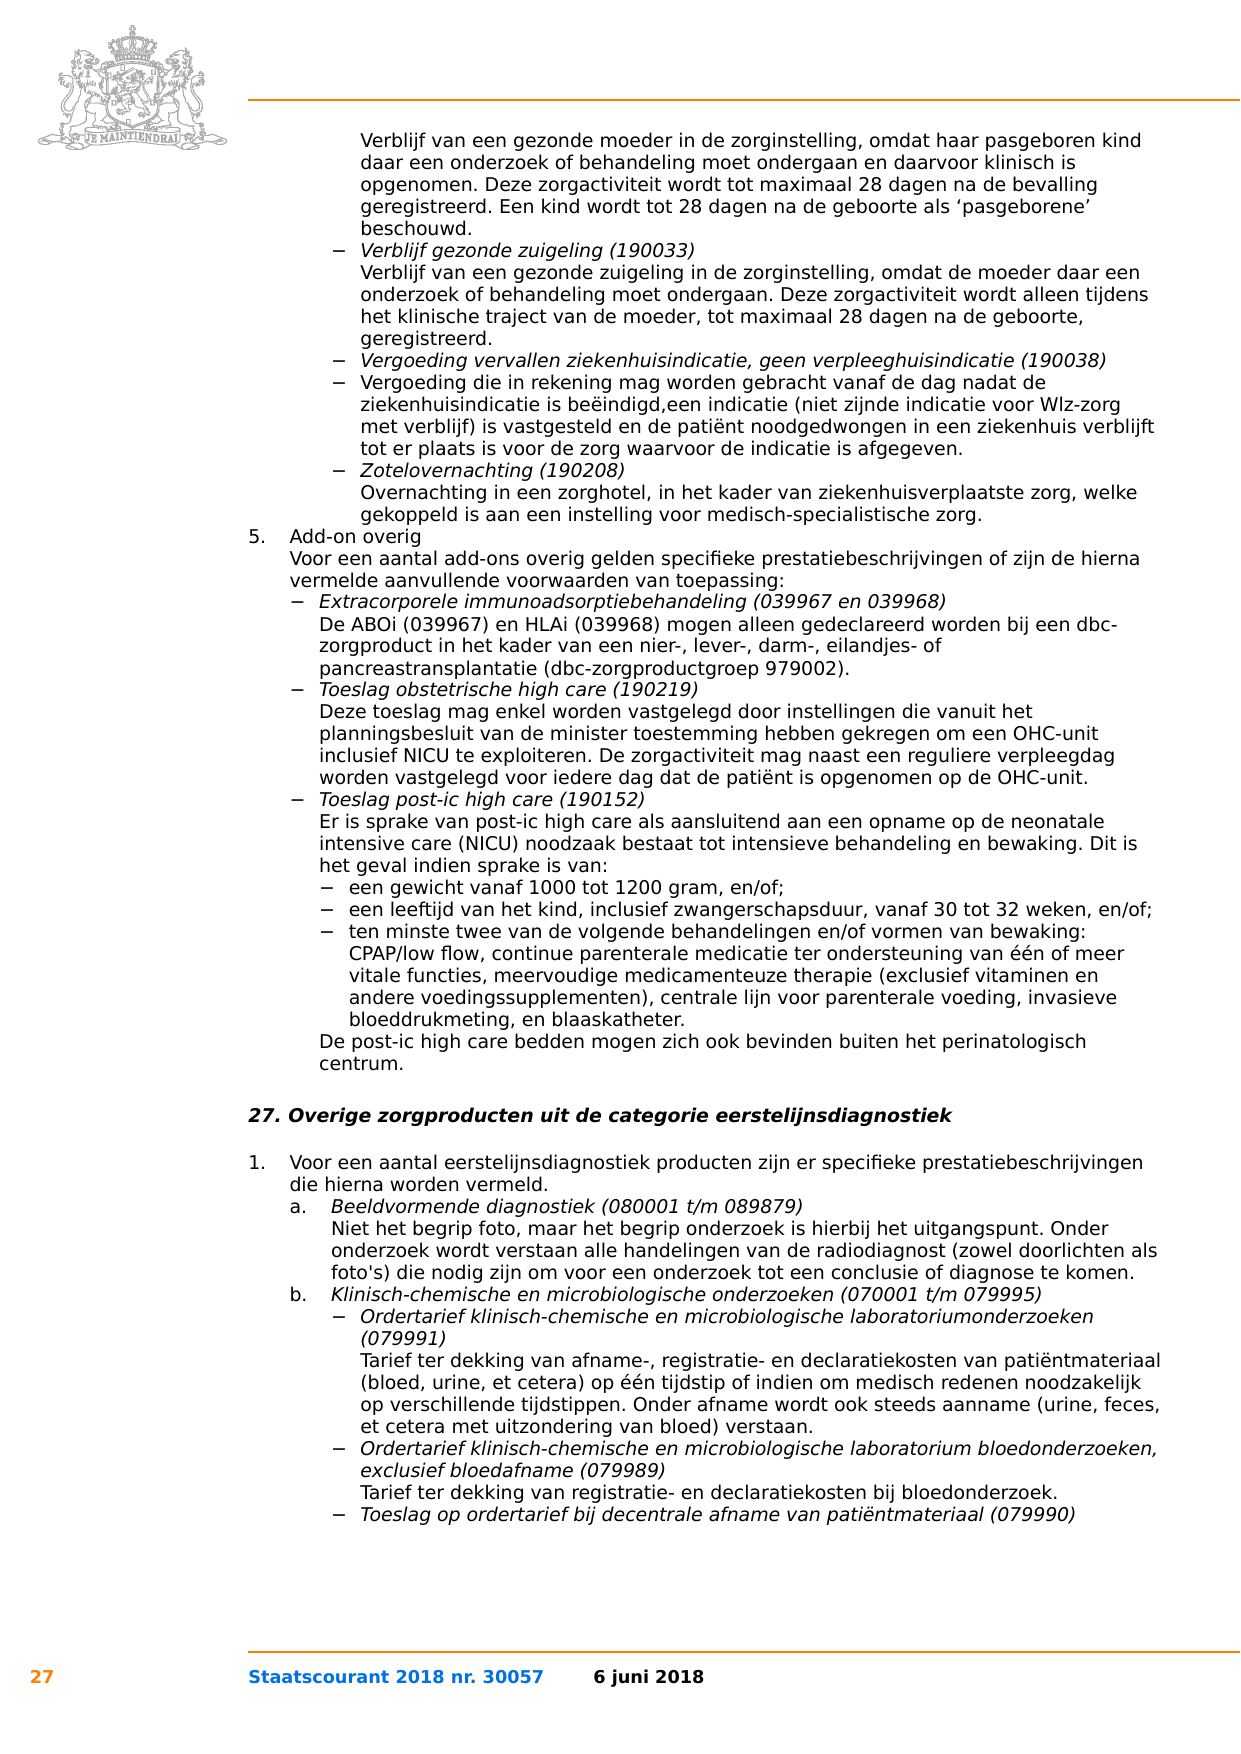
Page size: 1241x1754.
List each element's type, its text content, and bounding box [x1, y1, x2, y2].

text Er is sprake van post-ic high care als aansluitend aan een opname op de neonatale intensive care (NICU) noodzaak bestaat tot intensieve behandeling en bewaking. Dit is het geval indien sprake is van: [319, 811, 1163, 877]
text De ABOi (039967) en HLAi (039968) mogen alleen gedeclareerd worden bij een dbc-zorgproduct in het kader van een nier-, lever-, darm-, eilandjes- of pancreastransplantatie (dbc-zorgproductgroep 979002). [319, 613, 1163, 679]
text − Toeslag post-ic high care (190152) [289, 789, 1163, 811]
text Verblijf van een gezonde zuigeling in de zorginstelling, omdat de moeder daar een onderzoek of behandeling moet ondergaan. Deze zorgactiviteit wordt alleen tijdens het klinische traject van de moeder, tot maximaal 28 dagen na de geboorte, geregistreerd. [360, 262, 1163, 350]
text 5. Add-on overig [248, 526, 1163, 547]
text Overnachting in een zorghotel, in het kader van ziekenhuisverplaatste zorg, welke gekoppeld is aan een instelling voor medisch-specialistische zorg. [360, 482, 1163, 526]
text − Toeslag op ordertarief bij decentrale afname van patiëntmateriaal (079990) [331, 1504, 1163, 1526]
text − Ordertarief klinisch-chemische en microbiologische laboratoriumonderzoeken (079991) [331, 1306, 1163, 1350]
text − Vergoeding die in rekening mag worden gebracht vanaf de dag nadat de ziekenhuisindicatie is beëindigd,een indicatie (niet zijnde indicatie voor Wlz-zorg met verblijf) is vastgesteld en de patiënt noodgedwongen in een ziekenhuis verblijft tot er plaats is voor de zorg waarvoor de indicatie is afgegeven. [331, 372, 1163, 459]
text − Vergoeding vervallen ziekenhuisindicatie, geen verpleeghuisindicatie (190038) [331, 350, 1163, 372]
picture [38, 25, 227, 150]
text Deze toeslag mag enkel worden vastgelegd door instellingen die vanuit het planningsbesluit van de minister toestemming hebben gekregen om een OHC-unit inclusief NICU te exploiteren. De zorgactiviteit mag naast een reguliere verpleegdag worden vastgelegd voor iedere dag dat de patiënt is opgenomen op de OHC-unit. [319, 701, 1163, 789]
text − Toeslag obstetrische high care (190219) [289, 679, 1163, 701]
text − Verblijf gezonde zuigeling (190033) [331, 240, 1163, 262]
text Niet het begrip foto, maar het begrip onderzoek is hierbij het uitgangspunt. Onder onderzoek wordt verstaan alle handelingen van de radiodiagnost (zowel doorlichten als foto's) die nodig zijn om voor een onderzoek tot een conclusie of diagnose te komen. [331, 1218, 1163, 1284]
text − Ordertarief klinisch-chemische en microbiologische laboratorium bloedonderzoeken, exclusief bloedafname (079989) [331, 1438, 1163, 1482]
text − Zotelovernachting (190208) [331, 459, 1163, 482]
text − een leeftijd van het kind, inclusief zwangerschapsduur, vanaf 30 tot 32 weken, en/of; [319, 899, 1163, 921]
text Tarief ter dekking van registratie- en declaratiekosten bij bloedonderzoek. [360, 1482, 1163, 1504]
text 1. Voor een aantal eerstelijnsdiagnostiek producten zijn er specifieke prestatiebeschrijvingen die hierna worden vermeld. [248, 1152, 1163, 1196]
subtitle 27. Overige zorgproducten uit de categorie eerstelijnsdiagnostiek [248, 1105, 1163, 1127]
text Voor een aantal add-ons overig gelden specifieke prestatiebeschrijvingen of zijn de hierna vermelde aanvullende voorwaarden van toepassing: [289, 547, 1163, 591]
text − een gewicht vanaf 1000 tot 1200 gram, en/of; [319, 877, 1163, 899]
text − ten minste twee van de volgende behandelingen en/of vormen van bewaking: CPAP/low flow, continue parenterale medicatie ter ondersteuning van één of meer vitale functies, meervoudige medicamenteuze therapie (exclusief vitaminen en andere voedingssupplementen), centrale lijn voor parenterale voeding, invasieve bloeddrukmeting, en blaaskatheter. [319, 921, 1163, 1031]
text Verblijf van een gezonde moeder in de zorginstelling, omdat haar pasgeboren kind daar een onderzoek of behandeling moet ondergaan en daarvoor klinisch is opgenomen. Deze zorgactiviteit wordt tot maximaal 28 dagen na de bevalling geregistreerd. Een kind wordt tot 28 dagen na de geboorte als ‘pasgeborene’ beschouwd. [360, 130, 1163, 240]
text Tarief ter dekking van afname-, registratie- en declaratiekosten van patiëntmateriaal (bloed, urine, et cetera) op één tijdstip of indien om medisch redenen noodzakelijk op verschillende tijdstippen. Onder afname wordt ook steeds aanname (urine, feces, et cetera met uitzondering van bloed) verstaan. [360, 1350, 1163, 1438]
text b. Klinisch-chemische en microbiologische onderzoeken (070001 t/m 079995) [289, 1284, 1163, 1306]
text De post-ic high care bedden mogen zich ook bevinden buiten het perinatologisch centrum. [319, 1031, 1163, 1075]
text a. Beeldvormende diagnostiek (080001 t/m 089879) [289, 1196, 1163, 1218]
text − Extracorporele immunoadsorptiebehandeling (039967 en 039968) [289, 591, 1163, 613]
